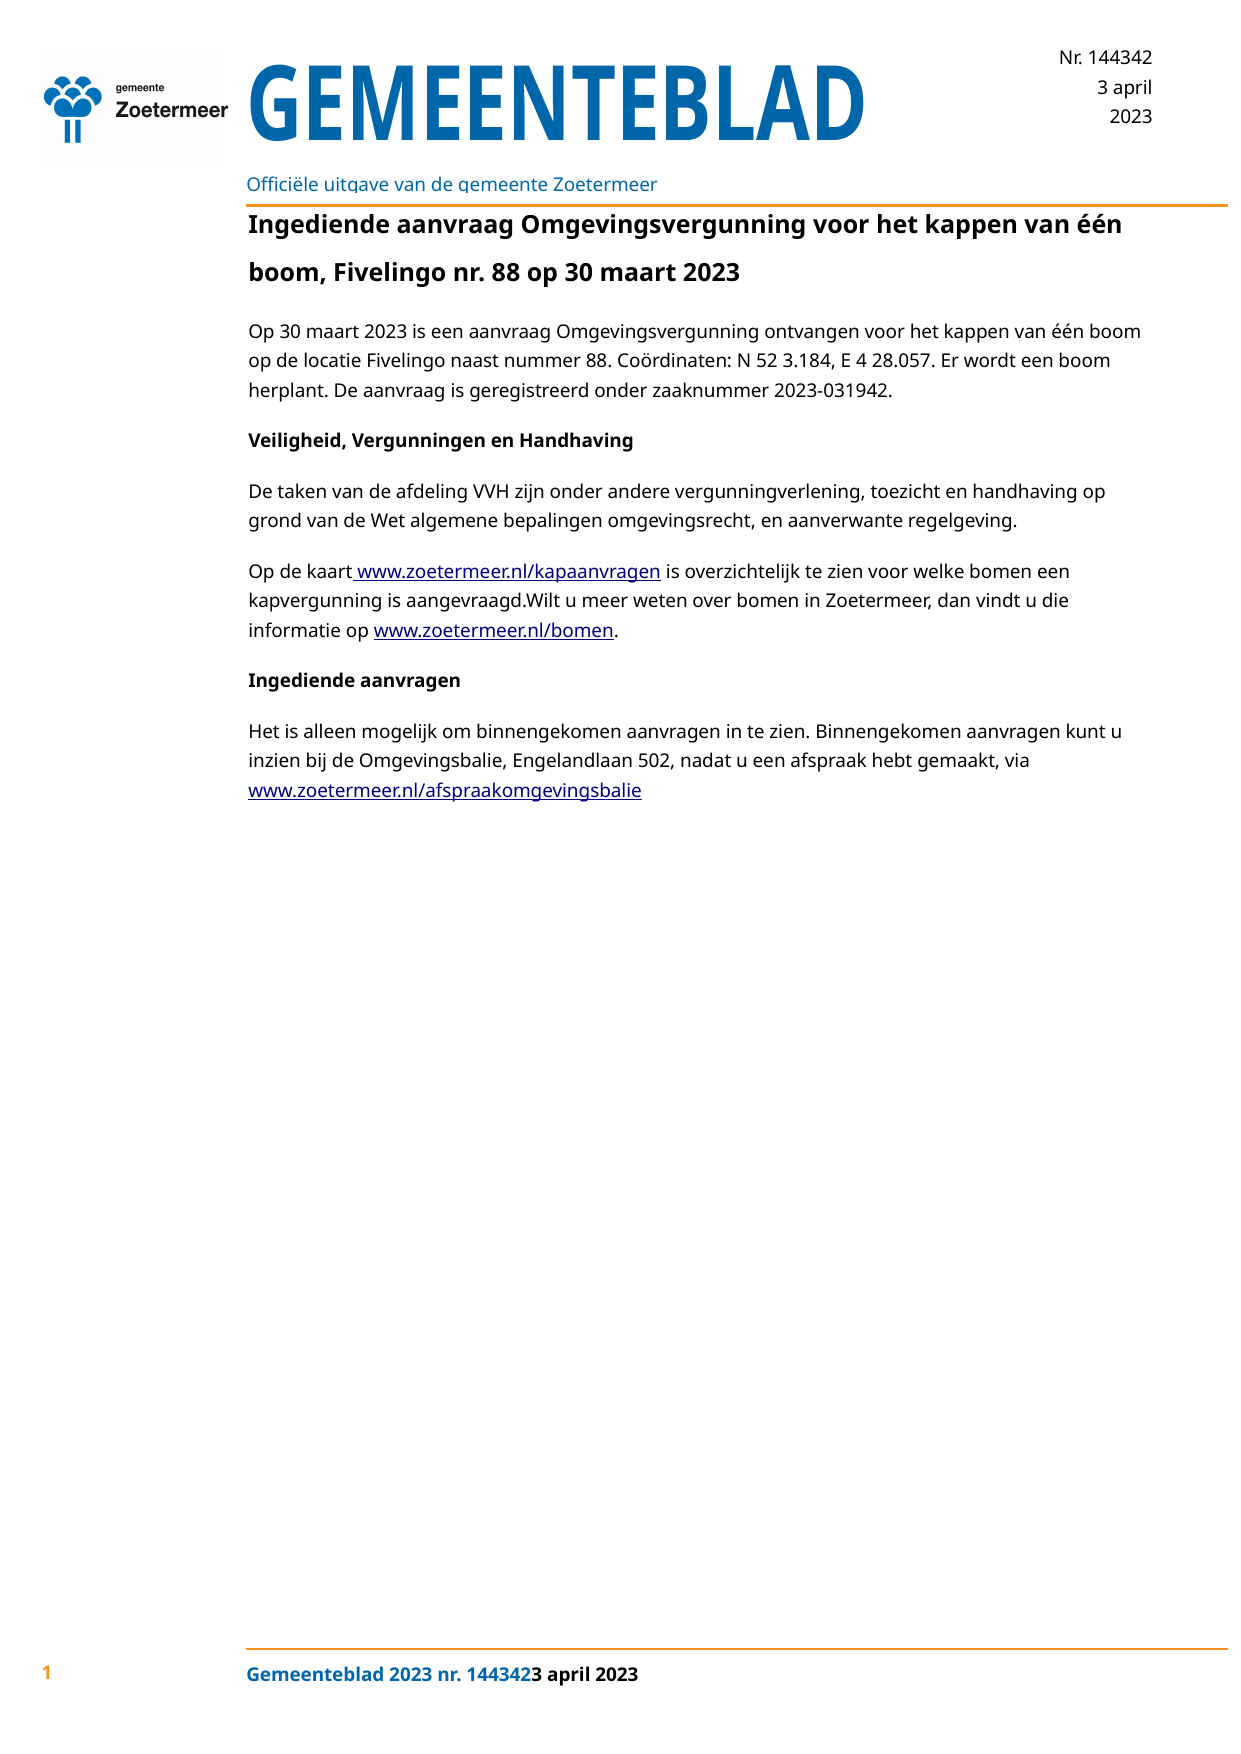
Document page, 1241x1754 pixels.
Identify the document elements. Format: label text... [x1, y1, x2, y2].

text Op 30 maart 2023 is een aanvraag Omgevingsvergunning ontvangen voor het kappen van één boom op de locatie Fivelingo naast nummer 88. Coördinaten: N 52 3.184, E 4 28.057. Er wordt een boom herplant. De aanvraag is geregistreerd onder zaaknummer 2023-031942. [248, 318, 1152, 403]
text Ingediende aanvraag Omgevingsvergunning voor het kappen van één boom, Fivelingo nr. 88 op 30 maart 2023 [248, 207, 1152, 288]
text Het is alleen mogelijk om binnengekomen aanvragen in te zien. Binnengekomen aanvragen kunt u inzien bij de Omgevingsbalie, Engelandlaan 502, nadat u een afspraak hebt gemaakt, via www.zoetermeer.nl/afspraakomgevingsbalie [248, 718, 1152, 803]
picture [41, 47, 231, 172]
text Op de kaart www.zoetermeer.nl/kapaanvragen is overzichtelijk te zien voor welke bomen een kapvergunning is aangevraagd.Wilt u meer weten over bomen in Zoetermeer, dan vindt u die informatie op www.zoetermeer.nl/bomen. [248, 558, 1152, 643]
text De taken van de afdeling VVH zijn onder andere vergunningverlening, toezicht en handhaving op grond van de Wet algemene bepalingen omgevingsrecht, en aanverwante regelgeving. [248, 478, 1152, 533]
text Veiligheid, Vergunningen en Handhaving [248, 427, 1152, 453]
text Ingediende aanvragen [248, 667, 1152, 693]
